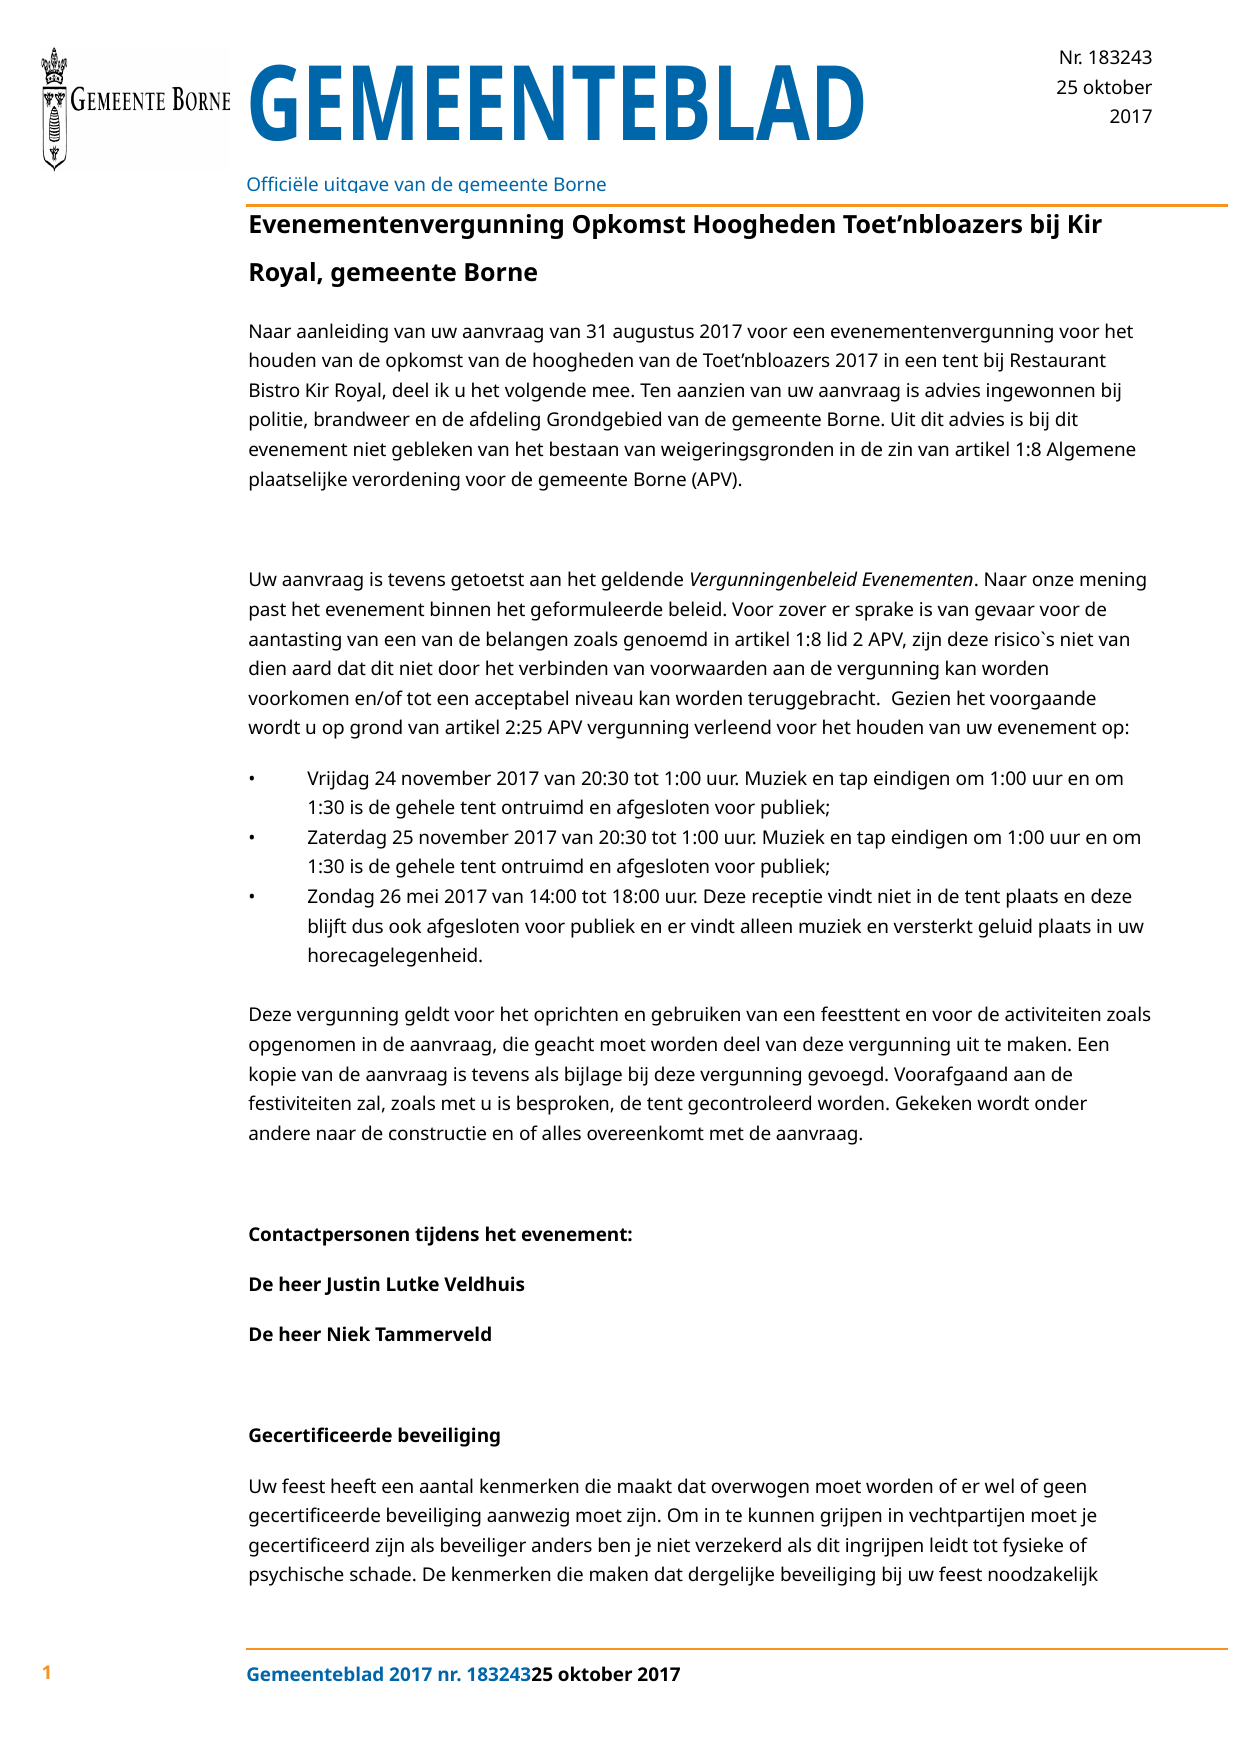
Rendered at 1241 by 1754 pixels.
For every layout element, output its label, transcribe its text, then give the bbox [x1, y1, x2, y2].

text De heer Niek Tammerveld [248, 1322, 1152, 1347]
text Evenementenvergunning Opkomst Hoogheden Toet’nbloazers bij Kir Royal, gemeente Borne [248, 207, 1152, 288]
text Naar aanleiding van uw aanvraag van 31 augustus 2017 voor een evenementenvergunning voor het houden van de opkomst van de hoogheden van de Toet’nbloazers 2017 in een tent bij Restaurant Bistro Kir Royal, deel ik u het volgende mee. Ten aanzien van uw aanvraag is advies ingewonnen bij politie, brandweer en de afdeling Grondgebied van de gemeente Borne. Uit dit advies is bij dit evenement niet gebleken van het bestaan van weigeringsgronden in de zin van artikel 1:8 Algemene plaatselijke verordening voor de gemeente Borne (APV). [248, 318, 1152, 492]
text Contactpersonen tijdens het evenement: [248, 1221, 1152, 1247]
text Deze vergunning geldt voor het oprichten en gebruiken van een feesttent en voor de activiteiten zoals opgenomen in de aanvraag, die geacht moet worden deel van deze vergunning uit te maken. Een kopie van de aanvraag is tevens als bijlage bij deze vergunning gevoegd. Voorafgaand aan de festiviteiten zal, zoals met u is besproken, de tent gecontroleerd worden. Gekeken wordt onder andere naar de constructie en of alles overeenkomt met de aanvraag. [248, 1002, 1152, 1146]
text De heer Justin Lutke Veldhuis [248, 1271, 1152, 1297]
list Vrijdag 24 november 2017 van 20:30 tot 1:00 uur. Muziek en tap eindigen om 1:00 uur en om 1:30 is de gehele tent ontruimd en afgesloten voor publiek; [248, 765, 1152, 820]
text Uw aanvraag is tevens getoetst aan het geldende Vergunningenbeleid Evenementen. Naar onze mening past het evenement binnen het geformuleerde beleid. Voor zover er sprake is van gevaar voor de aantasting van een van de belangen zoals genoemd in artikel 1:8 lid 2 APV, zijn deze risico`s niet van dien aard dat dit niet door het verbinden van voorwaarden aan de vergunning kan worden voorkomen en/of tot een acceptabel niveau kan worden teruggebracht. Gezien het voorgaande wordt u op grond van artikel 2:25 APV vergunning verleend voor het houden van uw evenement op: [248, 567, 1152, 740]
text Gecertificeerde beveiliging [248, 1422, 1152, 1448]
text Uw feest heeft een aantal kenmerken die maakt dat overwogen moet worden of er wel of geen gecertificeerde beveiliging aanwezig moet zijn. Om in te kunnen grijpen in vechtpartijen moet je gecertificeerd zijn als beveiliger anders ben je niet verzekerd als dit ingrijpen leidt tot fysieke of psychische schade. De kenmerken die maken dat dergelijke beveiliging bij uw feest noodzakelijk [248, 1473, 1152, 1587]
picture [41, 47, 231, 172]
list Zaterdag 25 november 2017 van 20:30 tot 1:00 uur. Muziek en tap eindigen om 1:00 uur en om 1:30 is de gehele tent ontruimd en afgesloten voor publiek; [248, 824, 1152, 879]
list Zondag 26 mei 2017 van 14:00 tot 18:00 uur. Deze receptie vindt niet in de tent plaats en deze blijft dus ook afgesloten voor publiek en er vindt alleen muziek en versterkt geluid plaats in uw horecagelegenheid. [248, 883, 1152, 968]
